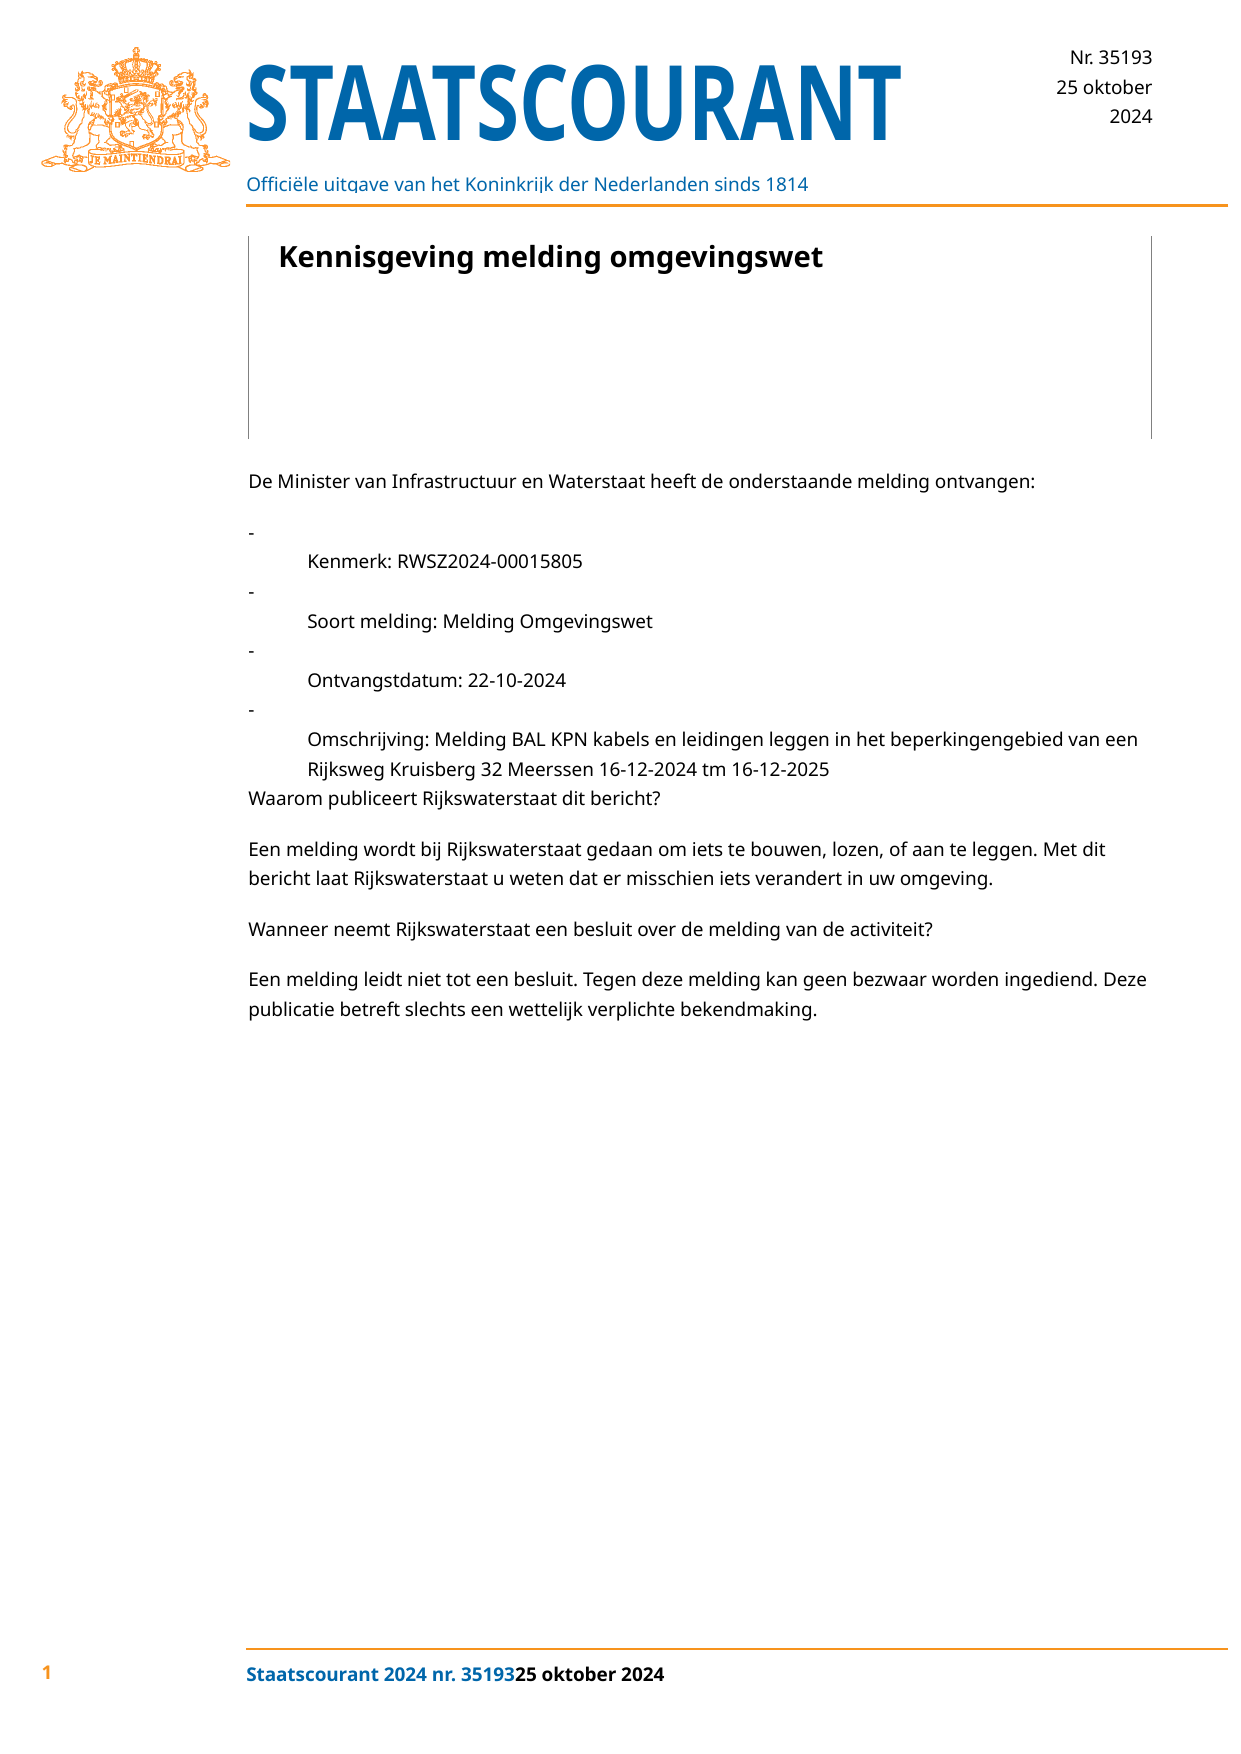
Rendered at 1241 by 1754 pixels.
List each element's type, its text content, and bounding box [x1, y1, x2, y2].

list Omschrijving: Melding BAL KPN kabels en leidingen leggen in het beperkingengebied van een Rijksweg Kruisberg 32 Meerssen 16-12-2024 tm 16-12-2025 [248, 726, 1152, 781]
picture [41, 47, 231, 172]
text Een melding wordt bij Rijkswaterstaat gedaan om iets te bouwen, lozen, of aan te leggen. Met dit bericht laat Rijkswaterstaat u weten dat er misschien iets verandert in uw omgeving. [248, 836, 1152, 891]
table_header [850, 414, 1151, 439]
table_header [850, 236, 912, 413]
text Waarom publiceert Rijkswaterstaat dit bericht? [248, 785, 1152, 811]
picture [912, 236, 1090, 414]
text De Minister van Infrastructuur en Waterstaat heeft de onderstaande melding ontvangen: [248, 469, 1152, 494]
list Ontvangstdatum: 22-10-2024 [248, 667, 1152, 693]
list Kenmerk: RWSZ2024-00015805 [248, 549, 1152, 574]
text Een melding leidt niet tot een besluit. Tegen deze melding kan geen bezwaar worden ingediend. Deze publicatie betreft slechts een wettelijk verplichte bekendmaking. [248, 966, 1152, 1021]
list Soort melding: Melding Omgevingswet [248, 608, 1152, 633]
table_header [1090, 236, 1151, 413]
table_header Kennisgeving melding omgevingswet [249, 236, 850, 439]
text Wanneer neemt Rijkswaterstaat een besluit over de melding van de activiteit? [248, 916, 1152, 941]
